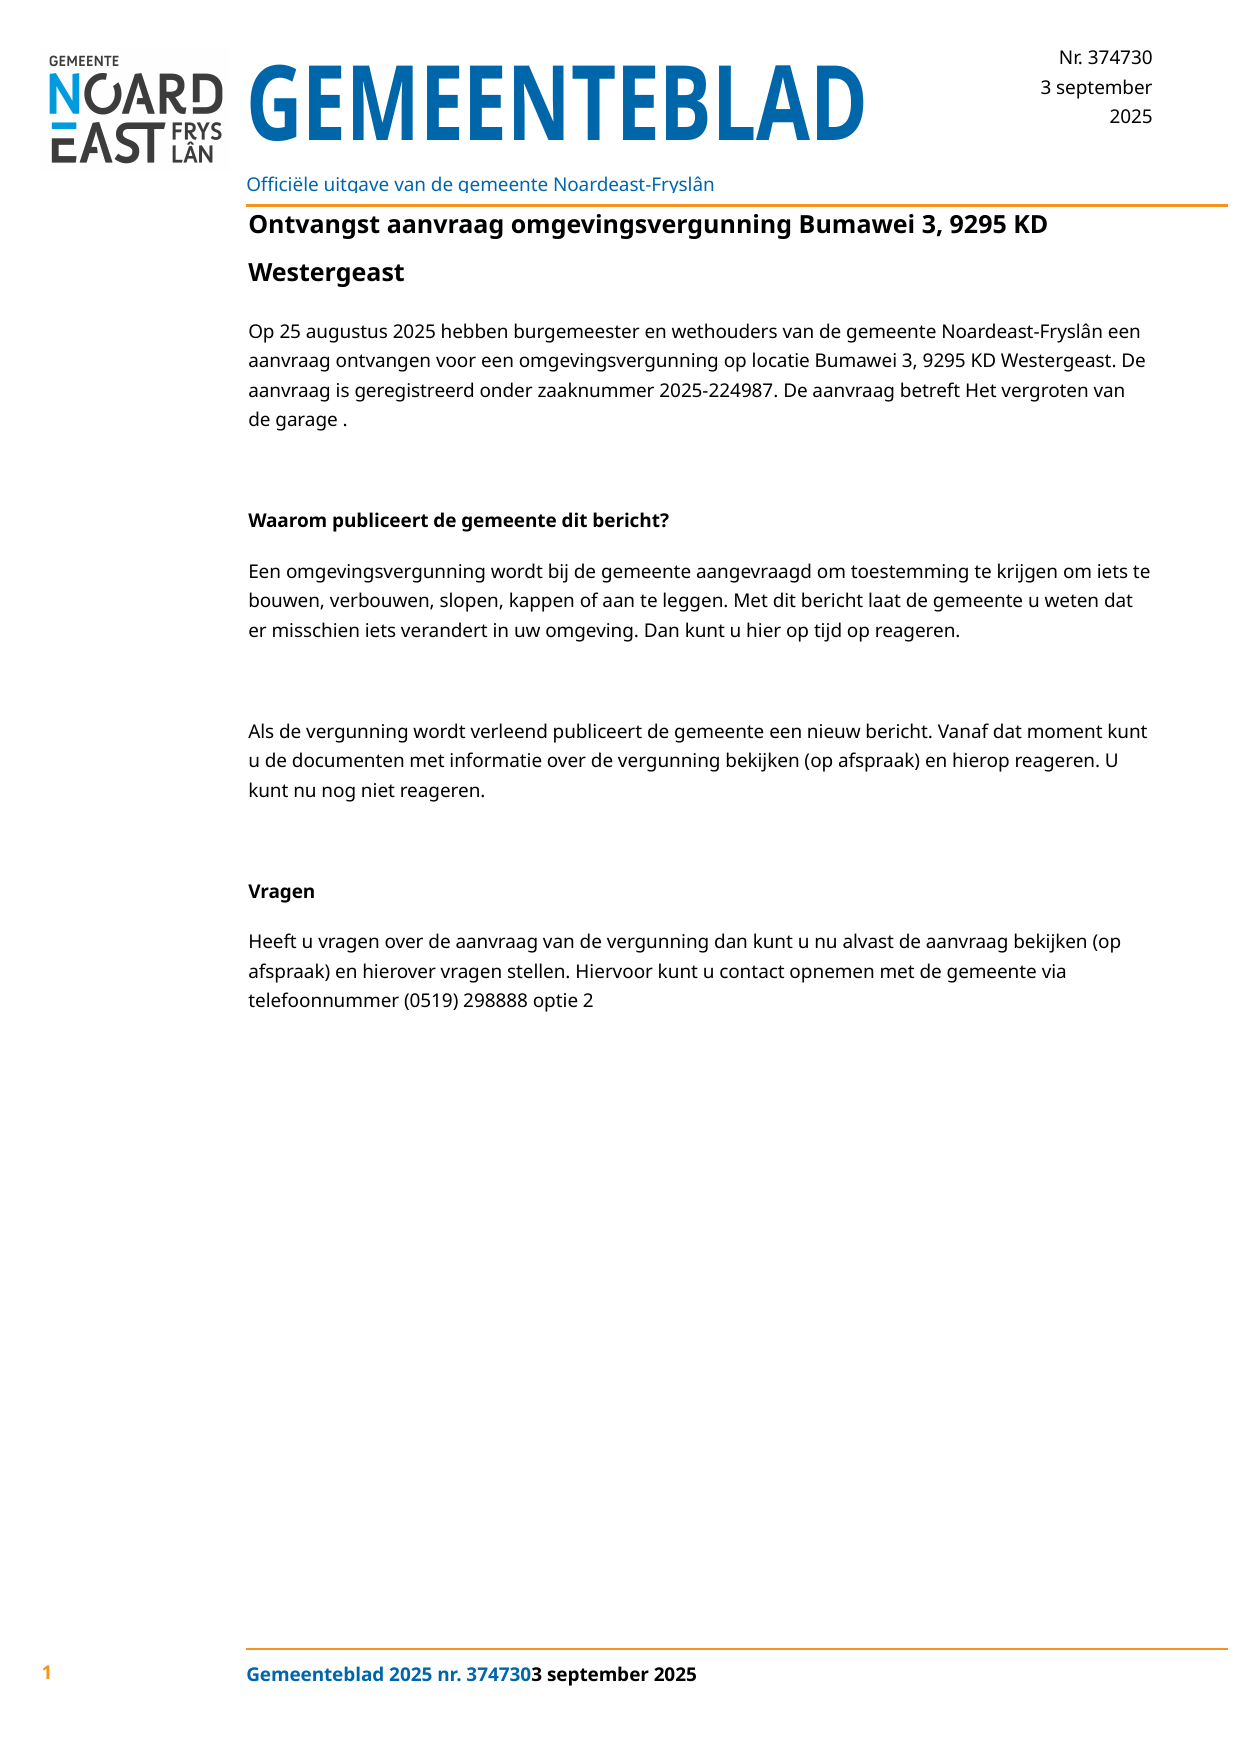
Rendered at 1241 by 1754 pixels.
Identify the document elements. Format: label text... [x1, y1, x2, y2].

text Op 25 augustus 2025 hebben burgemeester en wethouders van de gemeente Noardeast-Fryslân een aanvraag ontvangen voor een omgevingsvergunning op locatie Bumawei 3, 9295 KD Westergeast. De aanvraag is geregistreerd onder zaaknummer 2025-224987. De aanvraag betreft Het vergroten van de garage . [248, 318, 1152, 432]
text Een omgevingsvergunning wordt bij de gemeente aangevraagd om toestemming te krijgen om iets te bouwen, verbouwen, slopen, kappen of aan te leggen. Met dit bericht laat de gemeente u weten dat er misschien iets verandert in uw omgeving. Dan kunt u hier op tijd op reageren. [248, 558, 1152, 643]
text Waarom publiceert de gemeente dit bericht? [248, 507, 1152, 533]
picture [41, 47, 231, 172]
text Vragen [248, 878, 1152, 904]
text Ontvangst aanvraag omgevingsvergunning Bumawei 3, 9295 KD Westergeast [248, 207, 1152, 288]
text Heeft u vragen over de aanvraag van de vergunning dan kunt u nu alvast de aanvraag bekijken (op afspraak) en hierover vragen stellen. Hiervoor kunt u contact opnemen met de gemeente via telefoonnummer (0519) 298888 optie 2 [248, 928, 1152, 1013]
text Als de vergunning wordt verleend publiceert de gemeente een nieuw bericht. Vanaf dat moment kunt u de documenten met informatie over de vergunning bekijken (op afspraak) en hierop reageren. U kunt nu nog niet reageren. [248, 718, 1152, 803]
